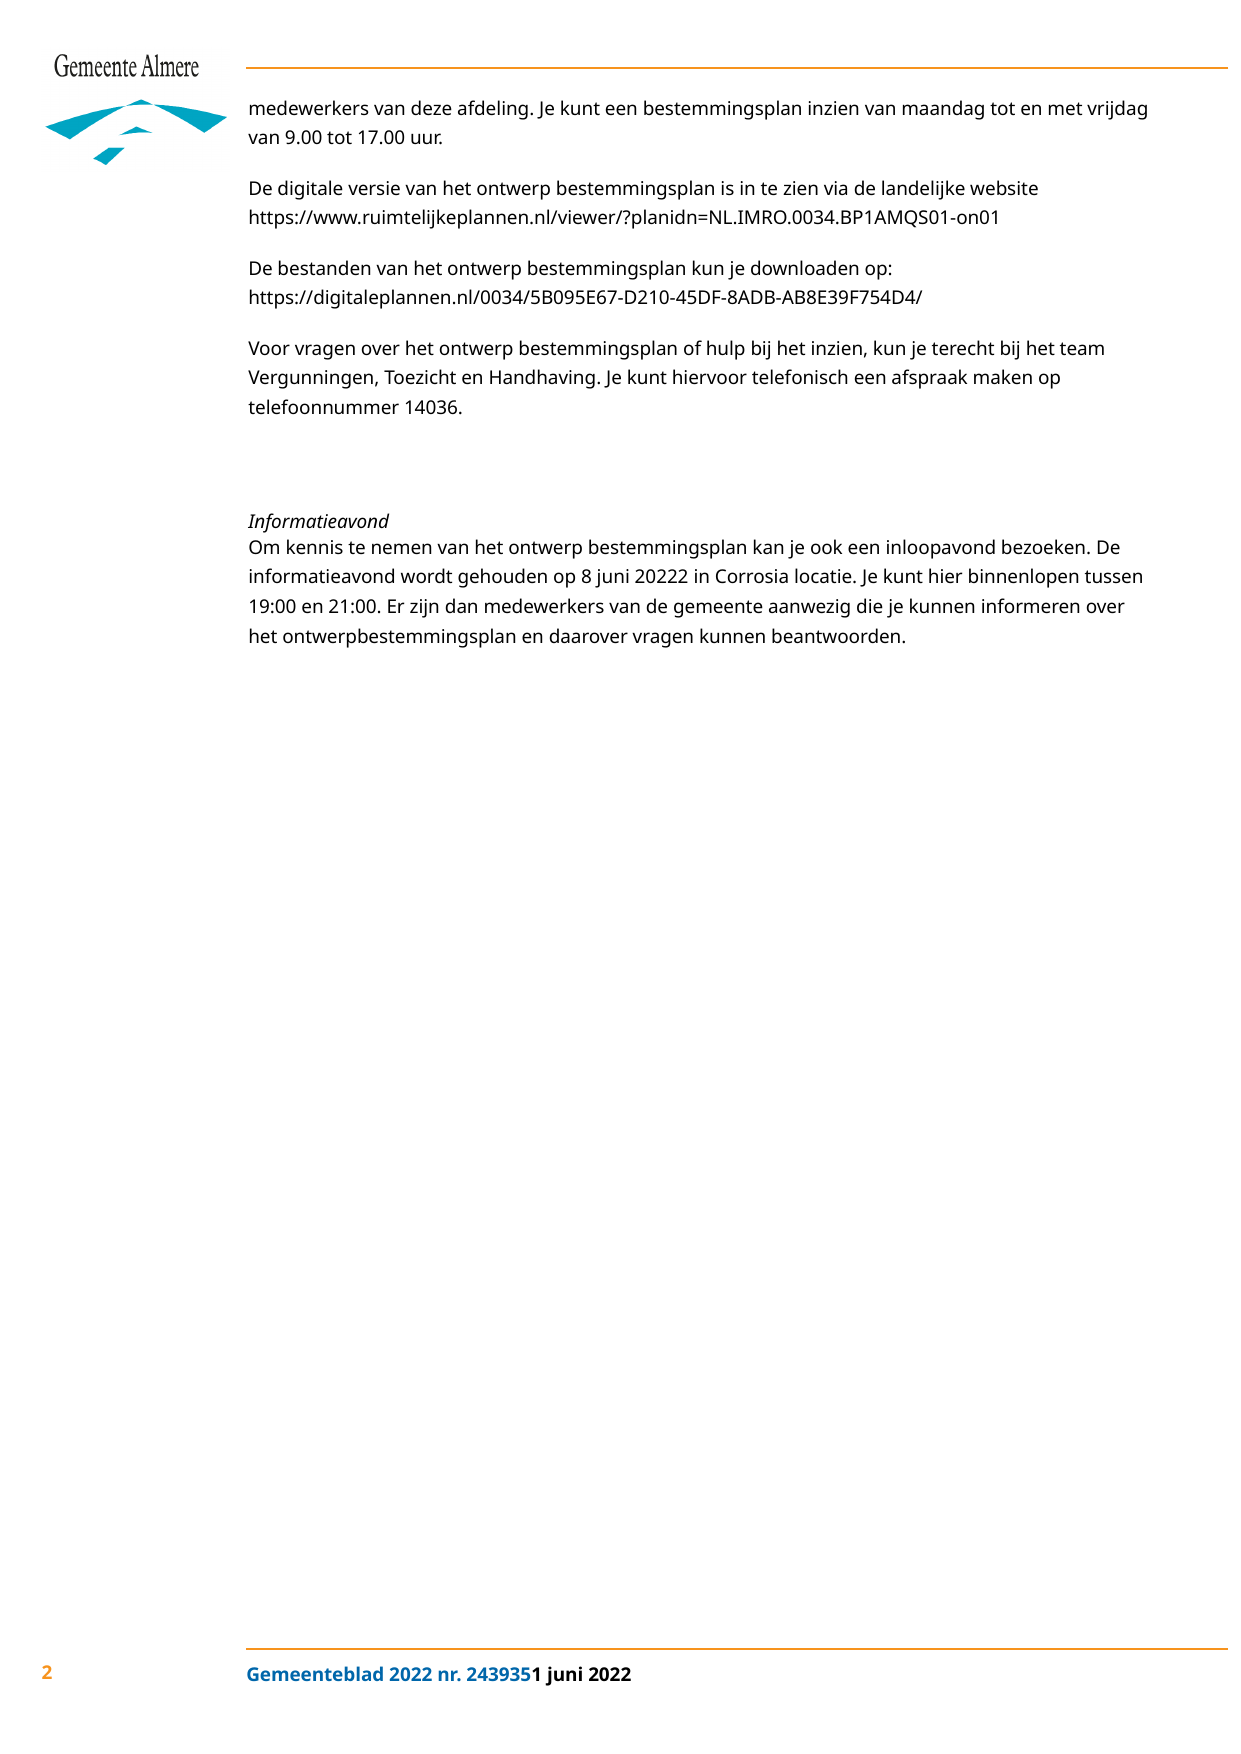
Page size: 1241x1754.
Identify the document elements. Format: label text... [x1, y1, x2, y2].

text De digitale versie van het ontwerp bestemmingsplan is in te zien via de landelijke website https://www.ruimtelijkeplannen.nl/viewer/?planidn=NL.IMRO.0034.BP1AMQS01-on01 [248, 175, 1152, 230]
text medewerkers van deze afdeling. Je kunt een bestemmingsplan inzien van maandag tot en met vrijdag van 9.00 tot 17.00 uur. [248, 95, 1152, 150]
text Om kennis te nemen van het ontwerp bestemmingsplan kan je ook een inloopavond bezoeken. De informatieavond wordt gehouden op 8 juni 20222 in Corrosia locatie. Je kunt hier binnenlopen tussen 19:00 en 21:00. Er zijn dan medewerkers van de gemeente aanwezig die je kunnen informeren over het ontwerpbestemmingsplan en daarover vragen kunnen beantwoorden. [248, 534, 1152, 648]
picture [41, 47, 231, 172]
text De bestanden van het ontwerp bestemmingsplan kun je downloaden op: https://digitaleplannen.nl/0034/5B095E67-D210-45DF-8ADB-AB8E39F754D4/ [248, 255, 1152, 310]
text Voor vragen over het ontwerp bestemmingsplan of hulp bij het inzien, kun je terecht bij het team Vergunningen, Toezicht en Handhaving. Je kunt hiervoor telefonisch een afspraak maken op telefoonnummer 14036. [248, 335, 1152, 420]
text Informatieavond [248, 508, 1152, 534]
